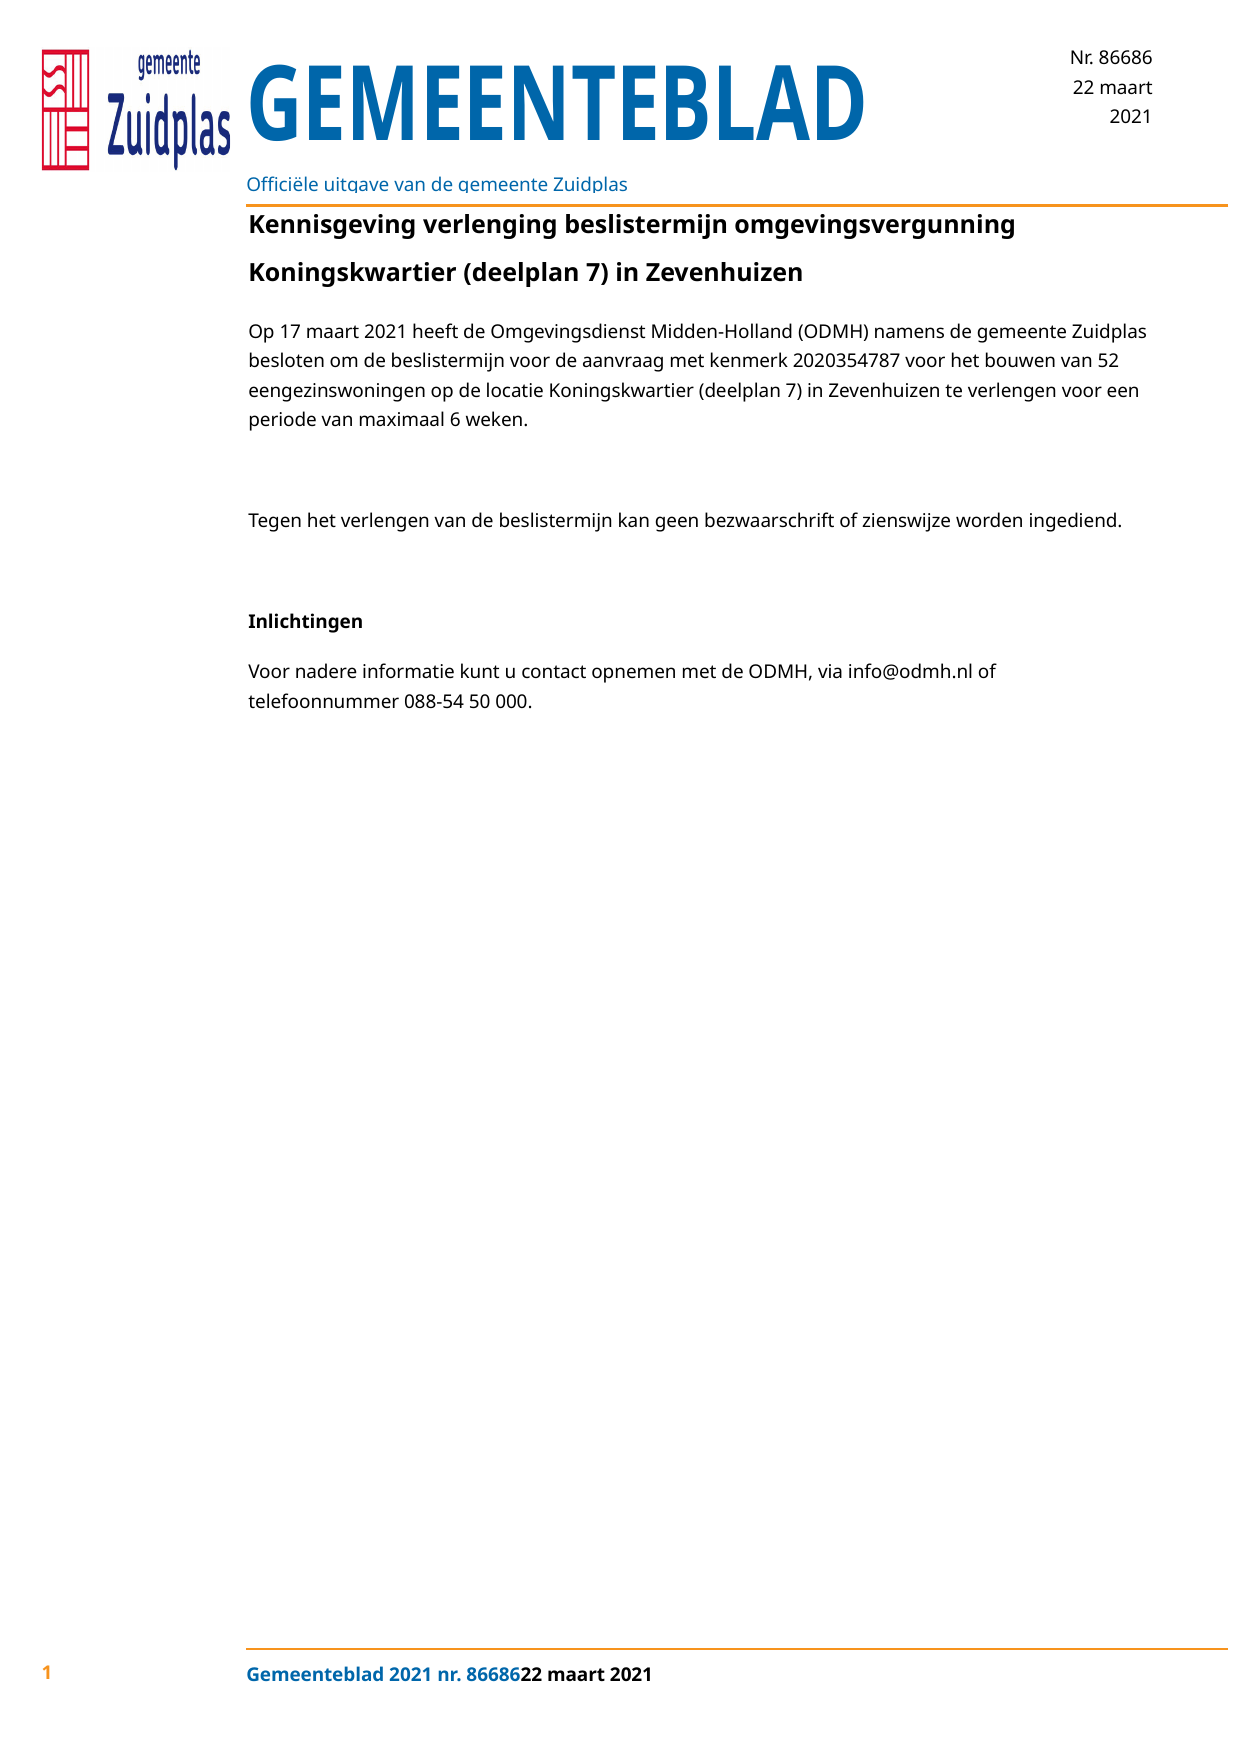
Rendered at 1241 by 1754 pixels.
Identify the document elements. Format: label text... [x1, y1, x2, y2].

text Voor nadere informatie kunt u contact opnemen met de ODMH, via info@odmh.nl of telefoonnummer 088-54 50 000. [248, 659, 1152, 714]
picture [41, 47, 231, 172]
text Op 17 maart 2021 heeft de Omgevingsdienst Midden-Holland (ODMH) namens de gemeente Zuidplas besloten om de beslistermijn voor de aanvraag met kenmerk 2020354787 voor het bouwen van 52 eengezinswoningen op de locatie Koningskwartier (deelplan 7) in Zevenhuizen te verlengen voor een periode van maximaal 6 weken. [248, 318, 1152, 432]
text Tegen het verlengen van de beslistermijn kan geen bezwaarschrift of zienswijze worden ingediend. [248, 507, 1152, 533]
text Kennisgeving verlenging beslistermijn omgevingsvergunning Koningskwartier (deelplan 7) in Zevenhuizen [248, 207, 1152, 288]
text Inlichtingen [248, 608, 1152, 634]
